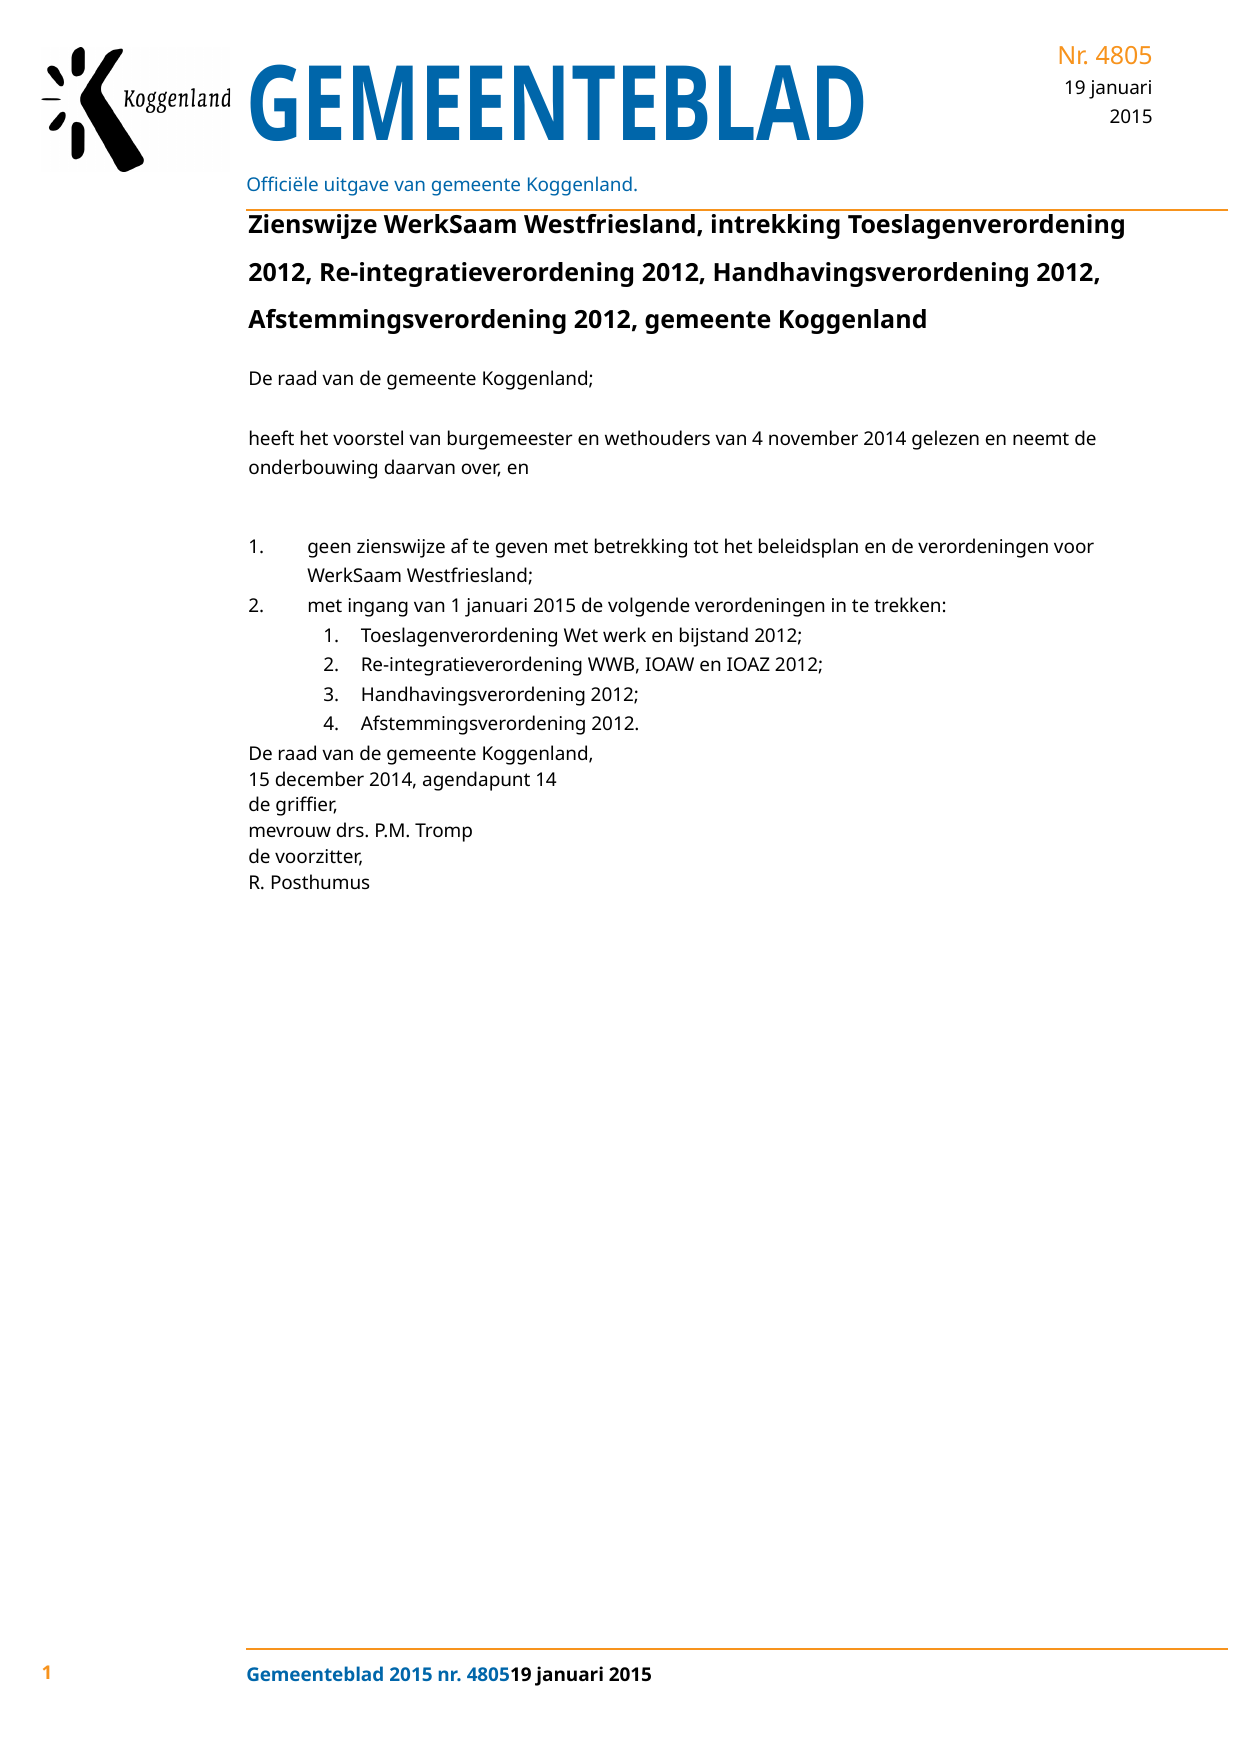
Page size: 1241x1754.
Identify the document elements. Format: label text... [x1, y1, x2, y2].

list geen zienswijze af te geven met betrekking tot het beleidsplan en de verordeningen voor WerkSaam Westfriesland; [248, 533, 1152, 588]
picture [41, 47, 231, 172]
text 15 december 2014, agendapunt 14 [248, 766, 1152, 792]
list met ingang van 1 januari 2015 de volgende verordeningen in te trekken: [248, 592, 1152, 618]
text mevrouw drs. P.M. Tromp [248, 817, 1152, 843]
text Zienswijze WerkSaam Westfriesland, intrekking Toeslagenverordening 2012, Re-integratieverordening 2012, Handhavingsverordening 2012, Afstemmingsverordening 2012, gemeente Koggenland [248, 211, 1152, 336]
list Toeslagenverordening Wet werk en bijstand 2012; [323, 622, 1152, 648]
text de voorzitter, [248, 843, 1152, 869]
list Handhavingsverordening 2012; [323, 681, 1152, 707]
text heeft het voorstel van burgemeester en wethouders van 4 november 2014 gelezen en neemt de onderbouwing daarvan over, en [248, 425, 1152, 480]
list Re-integratieverordening WWB, IOAW en IOAZ 2012; [323, 651, 1152, 677]
text De raad van de gemeente Koggenland; [248, 366, 1152, 391]
text de griffier, [248, 792, 1152, 817]
text R. Posthumus [248, 869, 1152, 894]
list Afstemmingsverordening 2012. [323, 711, 1152, 736]
text De raad van de gemeente Koggenland, [248, 740, 1152, 766]
